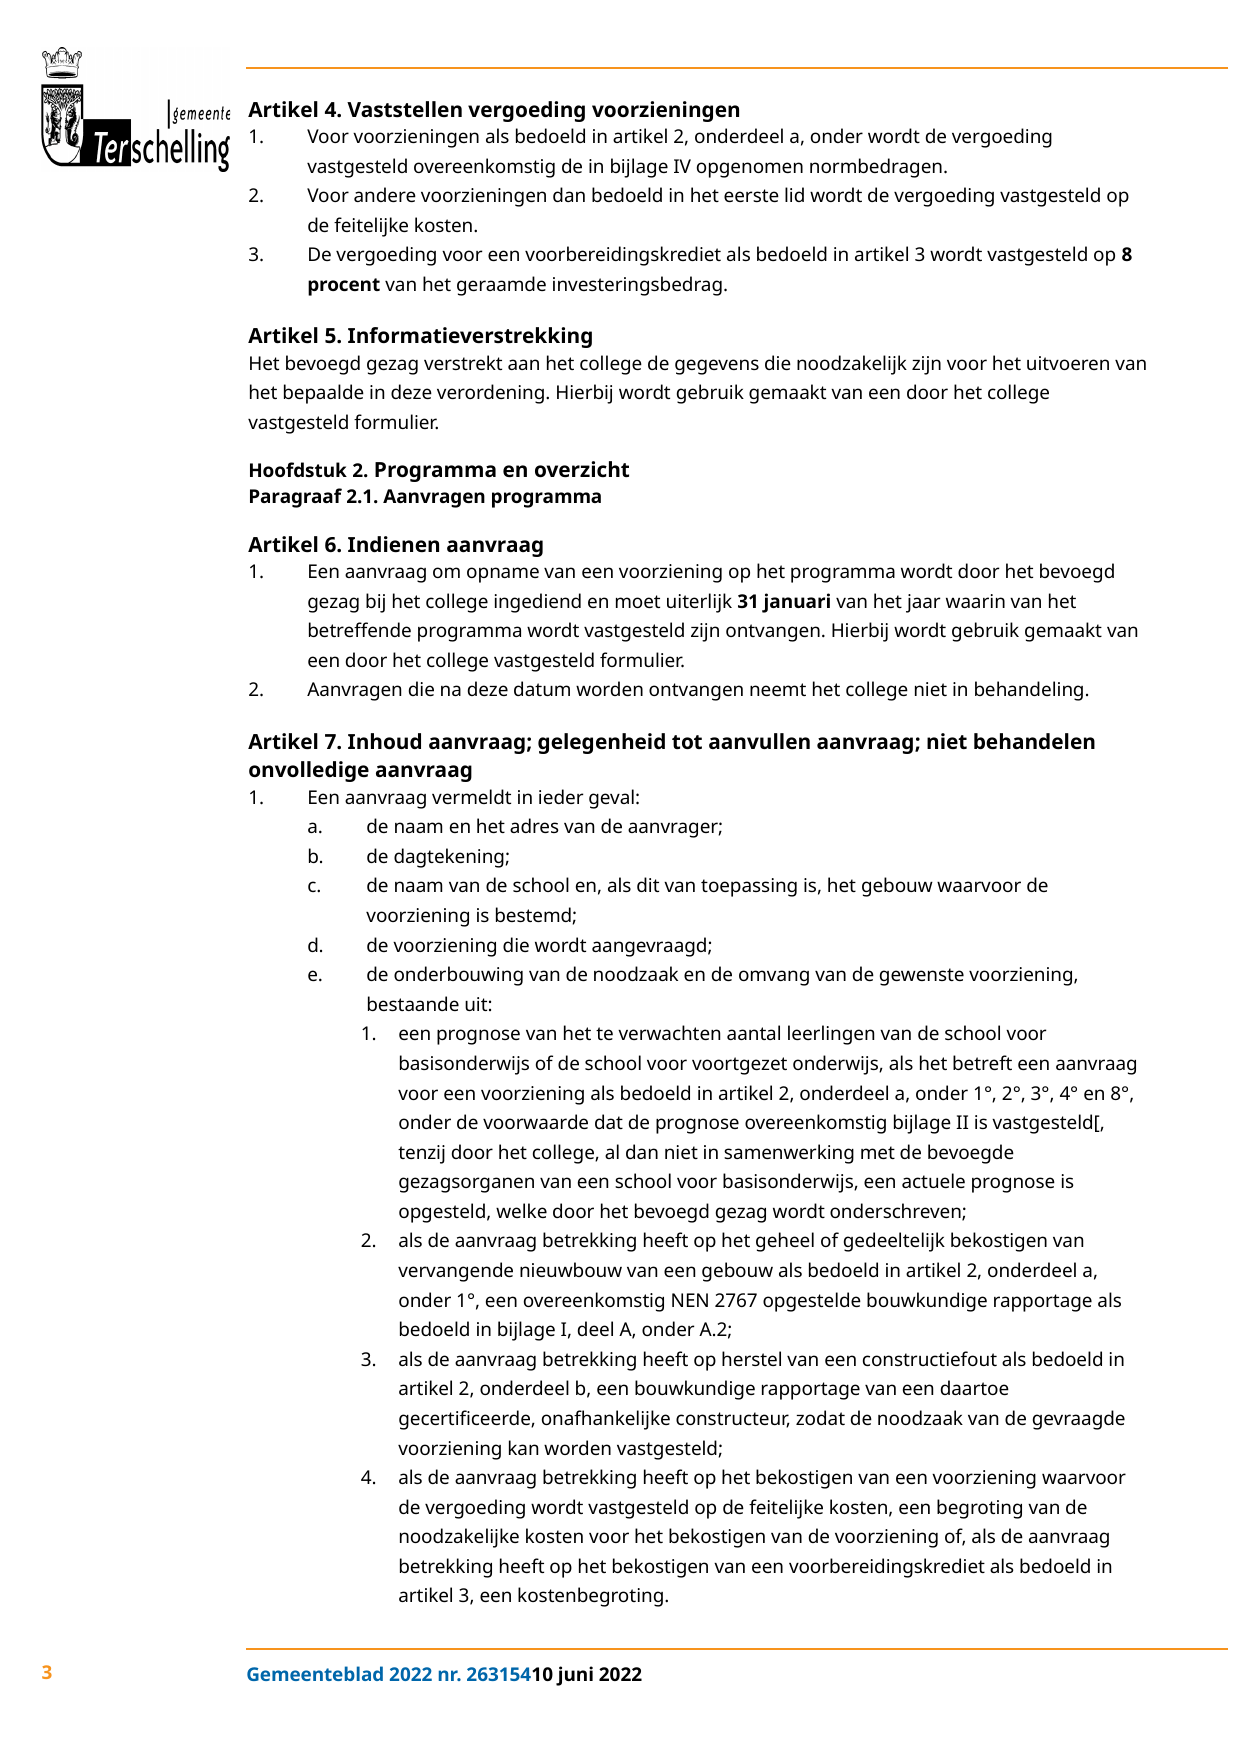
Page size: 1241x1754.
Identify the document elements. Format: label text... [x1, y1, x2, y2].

list een prognose van het te verwachten aantal leerlingen van de school voor basisonderwijs of de school voor voortgezet onderwijs, als het betreft een aanvraag voor een voorziening als bedoeld in artikel 2, onderdeel a, onder 1°, 2°, 3°, 4° en 8°, onder de voorwaarde dat de prognose overeenkomstig bijlage II is vastgesteld[, tenzij door het college, al dan niet in samenwerking met de bevoegde gezagsorganen van een school voor basisonderwijs, een actuele prognose is opgesteld, welke door het bevoegd gezag wordt onderschreven; [361, 1021, 1152, 1224]
list Een aanvraag vermeldt in ieder geval: [248, 784, 1152, 809]
list de onderbouwing van de noodzaak en de omvang van de gewenste voorziening, bestaande uit: [307, 961, 1152, 1017]
list de voorziening die wordt aangevraagd; [307, 932, 1152, 957]
list als de aanvraag betrekking heeft op het geheel of gedeeltelijk bekostigen van vervangende nieuwbouw van een gebouw als bedoeld in artikel 2, onderdeel a, onder 1°, een overeenkomstig NEN 2767 opgestelde bouwkundige rapportage als bedoeld in bijlage I, deel A, onder A.2; [361, 1228, 1152, 1342]
list De vergoeding voor een voorbereidingskrediet als bedoeld in artikel 3 wordt vastgesteld op 8 procent van het geraamde investeringsbedrag. [248, 242, 1152, 297]
text Hoofdstuk 2. Programma en overzicht [248, 455, 1152, 483]
list Voor voorzieningen als bedoeld in artikel 2, onderdeel a, onder wordt de vergoeding vastgesteld overeenkomstig de in bijlage IV opgenomen normbedragen. [248, 123, 1152, 178]
list als de aanvraag betrekking heeft op het bekostigen van een voorziening waarvoor de vergoeding wordt vastgesteld op de feitelijke kosten, een begroting van de noodzakelijke kosten voor het bekostigen van de voorziening of, als de aanvraag betrekking heeft op het bekostigen van een voorbereidingskrediet als bedoeld in artikel 3, een kostenbegroting. [361, 1464, 1152, 1608]
list als de aanvraag betrekking heeft op herstel van een constructiefout als bedoeld in artikel 2, onderdeel b, een bouwkundige rapportage van een daartoe gecertificeerde, onafhankelijke constructeur, zodat de noodzaak van de gevraagde voorziening kan worden vastgesteld; [361, 1346, 1152, 1460]
list Aanvragen die na deze datum worden ontvangen neemt het college niet in behandeling. [248, 677, 1152, 702]
text Artikel 5. Informatieverstrekking [248, 322, 1152, 350]
list de dagtekening; [307, 843, 1152, 869]
picture [41, 47, 231, 172]
text Artikel 4. Vaststellen vergoeding voorzieningen [248, 95, 1152, 123]
list Een aanvraag om opname van een voorziening op het programma wordt door het bevoegd gezag bij het college ingediend en moet uiterlijk 31 januari van het jaar waarin van het betreffende programma wordt vastgesteld zijn ontvangen. Hierbij wordt gebruik gemaakt van een door het college vastgesteld formulier. [248, 558, 1152, 673]
list Voor andere voorzieningen dan bedoeld in het eerste lid wordt de vergoeding vastgesteld op de feitelijke kosten. [248, 182, 1152, 238]
text Het bevoegd gezag verstrekt aan het college de gegevens die noodzakelijk zijn voor het uitvoeren van het bepaalde in deze verordening. Hierbij wordt gebruik gemaakt van een door het college vastgesteld formulier. [248, 350, 1152, 435]
text Paragraaf 2.1. Aanvragen programma [248, 483, 1152, 509]
text Artikel 7. Inhoud aanvraag; gelegenheid tot aanvullen aanvraag; niet behandelen onvolledige aanvraag [248, 727, 1152, 784]
list de naam van de school en, als dit van toepassing is, het gebouw waarvoor de voorziening is bestemd; [307, 873, 1152, 928]
text Artikel 6. Indienen aanvraag [248, 530, 1152, 558]
list de naam en het adres van de aanvrager; [307, 813, 1152, 839]
